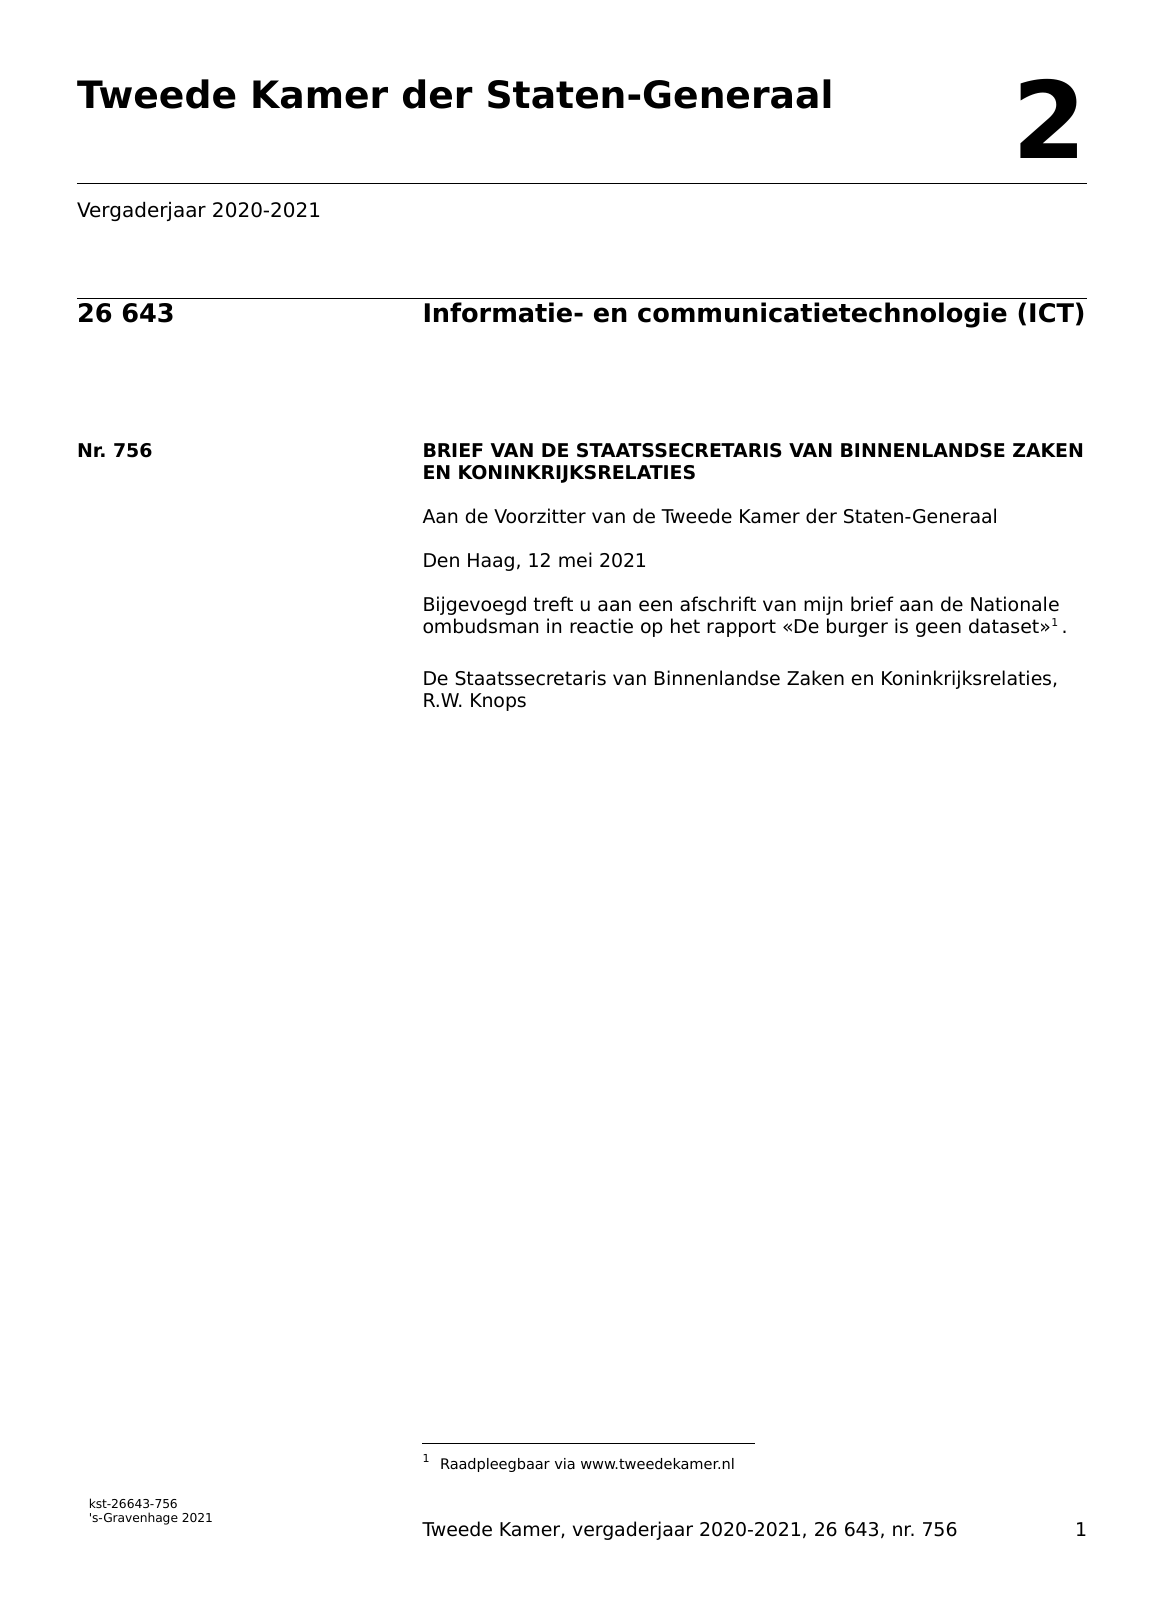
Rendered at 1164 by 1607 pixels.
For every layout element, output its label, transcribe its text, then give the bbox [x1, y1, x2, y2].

text kst-26643-756 [88, 1497, 323, 1511]
subtitle 26 643 Informatie- en communicatietechnologie (ICT) [77, 299, 1087, 329]
text Bijgevoegd treft u aan een afschrift van mijn brief aan de Nationale ombudsman in reactie op het rapport «De burger is geen dataset». [422, 594, 1087, 638]
table_header Tweede Kamer der Staten-Generaal [77, 59, 886, 183]
text De Staatssecretaris van Binnenlandse Zaken en Koninkrijksrelaties, R.W. Knops [422, 668, 1087, 712]
table_header 2 [886, 59, 1087, 183]
text Raadpleegbaar via www.tweedekamer.nl [422, 1452, 1087, 1474]
table_cell Vergaderjaar 2020-2021 [77, 184, 1087, 298]
subtitle Nr. 756 BRIEF VAN DE STAATSSECRETARIS VAN BINNENLANDSE ZAKEN EN KONINKRIJKSRELATIES [77, 440, 1087, 484]
text Den Haag, 12 mei 2021 [422, 550, 1087, 572]
text 's-Gravenhage 2021 [88, 1511, 323, 1525]
text Aan de Voorzitter van de Tweede Kamer der Staten-Generaal [422, 506, 1087, 528]
